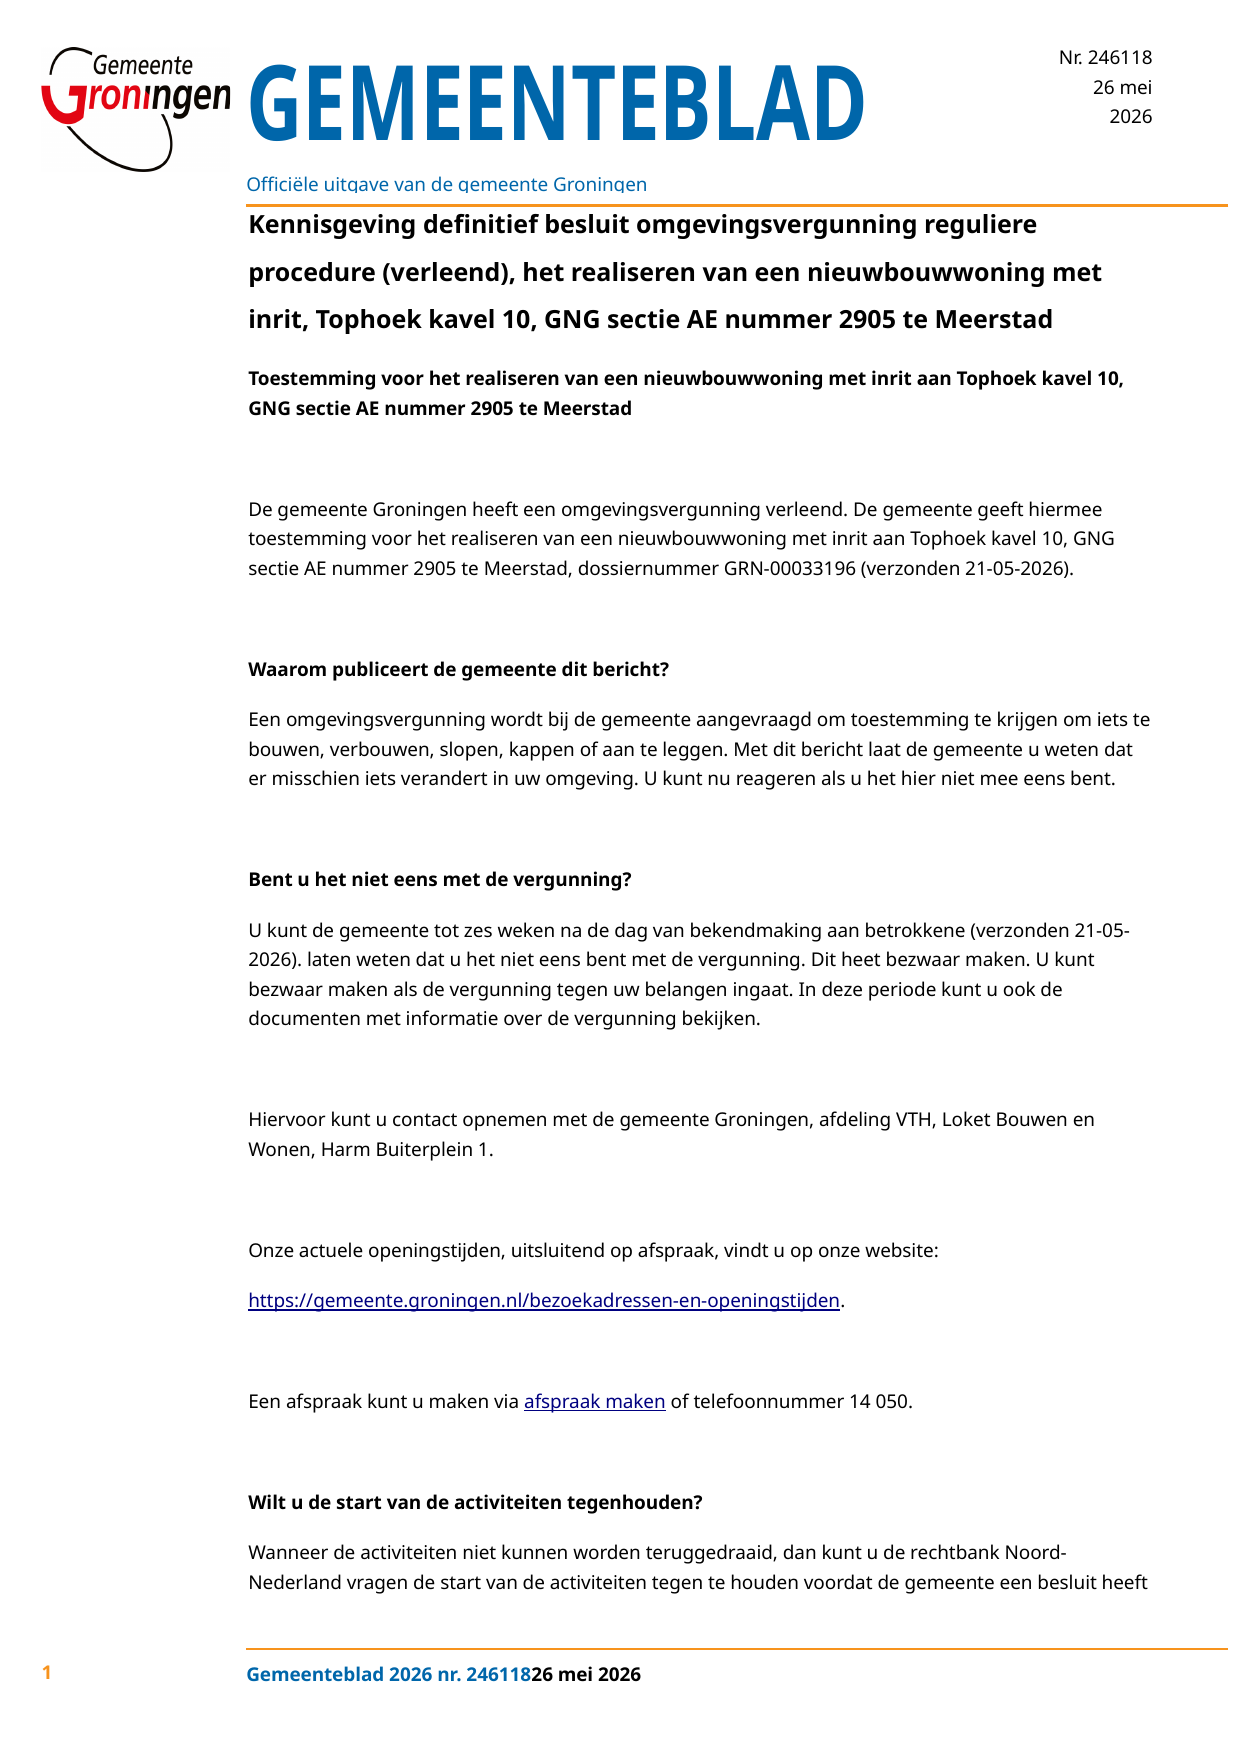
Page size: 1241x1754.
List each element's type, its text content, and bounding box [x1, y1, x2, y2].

text Bent u het niet eens met de vergunning? [248, 866, 1152, 892]
text Waarom publiceert de gemeente dit bericht? [248, 656, 1152, 682]
text Wilt u de start van de activiteiten tegenhouden? [248, 1489, 1152, 1514]
text Een omgevingsvergunning wordt bij de gemeente aangevraagd om toestemming te krijgen om iets te bouwen, verbouwen, slopen, kappen of aan te leggen. Met dit bericht laat de gemeente u weten dat er misschien iets verandert in uw omgeving. U kunt nu reageren als u het hier niet mee eens bent. [248, 706, 1152, 791]
text Hiervoor kunt u contact opnemen met de gemeente Groningen, afdeling VTH, Loket Bouwen en Wonen, Harm Buiterplein 1. [248, 1106, 1152, 1162]
text Onze actuele openingstijden, uitsluitend op afspraak, vindt u op onze website: [248, 1237, 1152, 1262]
text U kunt de gemeente tot zes weken na de dag van bekendmaking aan betrokkene (verzonden 21-05-2026). laten weten dat u het niet eens bent met de vergunning. Dit heet bezwaar maken. U kunt bezwaar maken als de vergunning tegen uw belangen ingaat. In deze periode kunt u ook de documenten met informatie over de vergunning bekijken. [248, 917, 1152, 1031]
text De gemeente Groningen heeft een omgevingsvergunning verleend. De gemeente geeft hiermee toestemming voor het realiseren van een nieuwbouwwoning met inrit aan Tophoek kavel 10, GNG sectie AE nummer 2905 te Meerstad, dossiernummer GRN-00033196 (verzonden 21-05-2026). [248, 496, 1152, 581]
text https://gemeente.groningen.nl/bezoekadressen-en-openingstijden. [248, 1287, 1152, 1313]
text Een afspraak kunt u maken via afspraak maken of telefoonnummer 14 050. [248, 1388, 1152, 1414]
text Wanneer de activiteiten niet kunnen worden teruggedraaid, dan kunt u de rechtbank Noord-Nederland vragen de start van de activiteiten tegen te houden voordat de gemeente een besluit heeft [248, 1539, 1152, 1594]
picture [41, 47, 231, 172]
text Toestemming voor het realiseren van een nieuwbouwwoning met inrit aan Tophoek kavel 10, GNG sectie AE nummer 2905 te Meerstad [248, 366, 1152, 421]
text Kennisgeving definitief besluit omgevingsvergunning reguliere procedure (verleend), het realiseren van een nieuwbouwwoning met inrit, Tophoek kavel 10, GNG sectie AE nummer 2905 te Meerstad [248, 207, 1152, 336]
